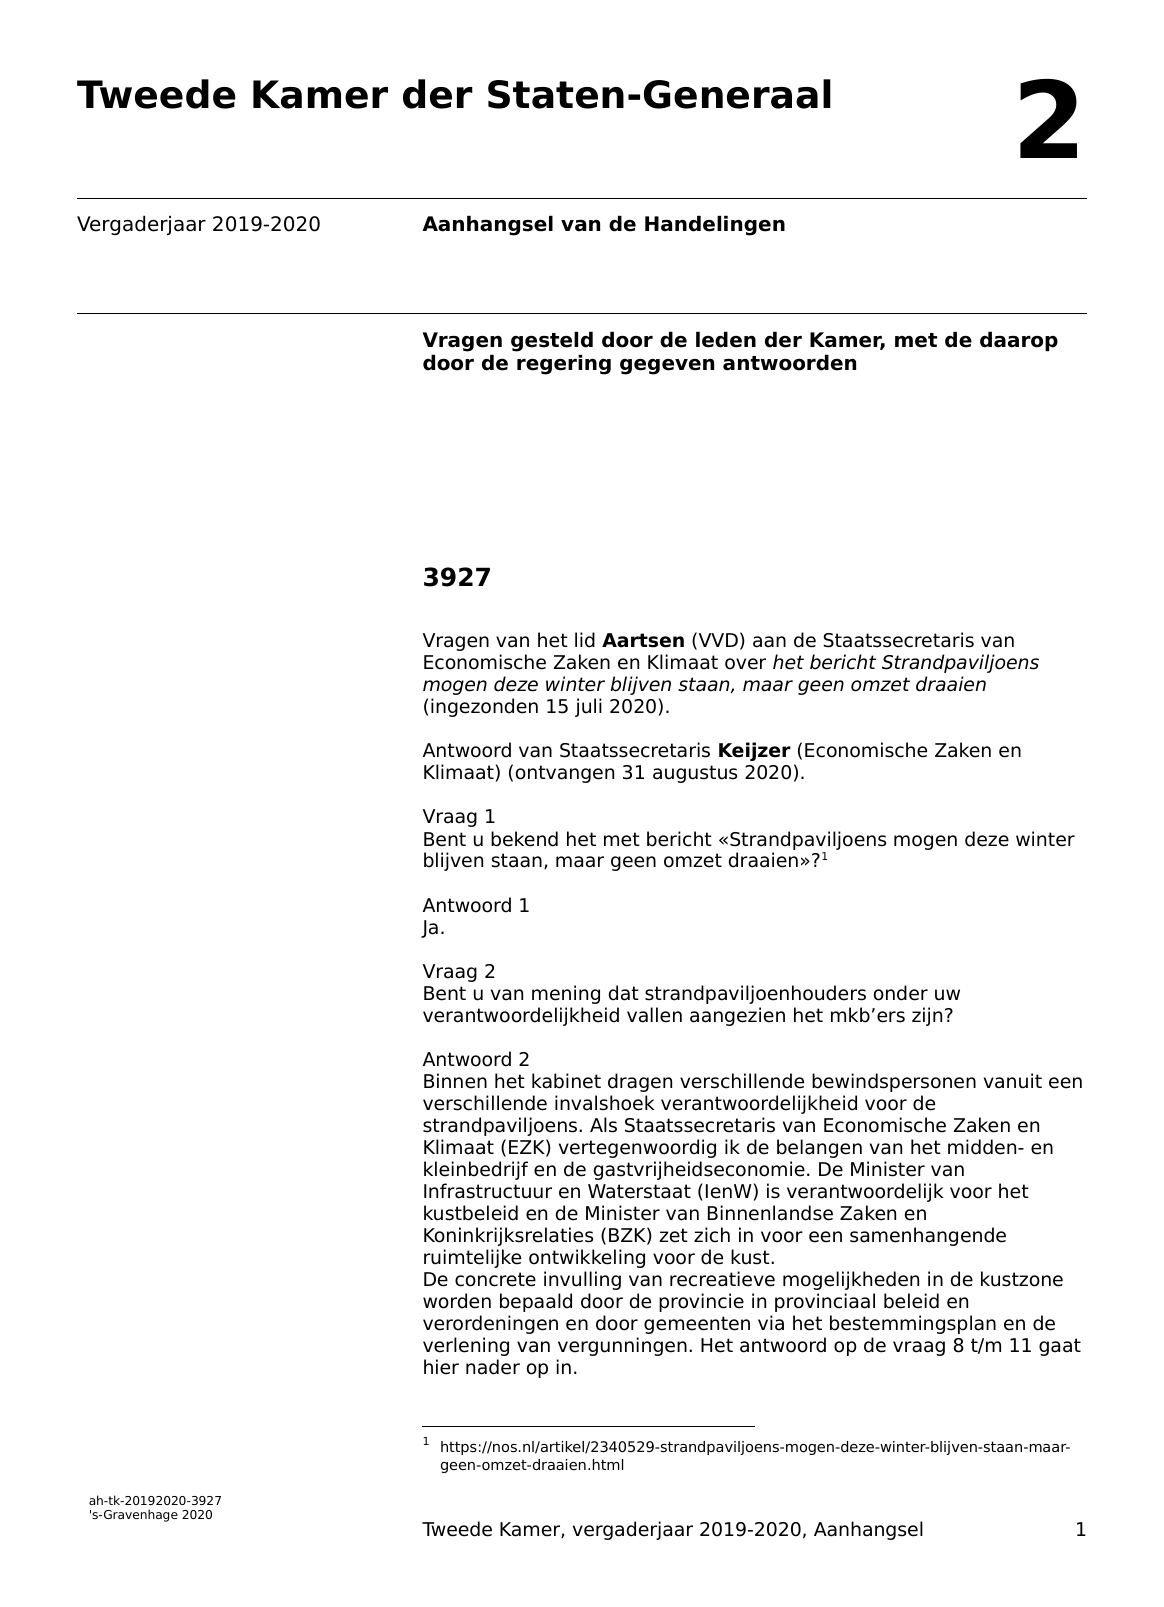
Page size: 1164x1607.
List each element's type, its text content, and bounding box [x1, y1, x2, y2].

text Vraag 1 [422, 806, 1087, 828]
table_header 2 [886, 59, 1087, 198]
table_cell Vergaderjaar 2019-2020 [77, 199, 422, 313]
table_cell Vragen gesteld door de leden der Kamer, met de daarop door de regering gegeven antwoorden [422, 314, 1087, 375]
text Vragen van het lid Aartsen (VVD) aan de Staatssecretaris van Economische Zaken en Klimaat over het bericht Strandpaviljoens mogen deze winter blijven staan, maar geen omzet draaien (ingezonden 15 juli 2020). [422, 630, 1087, 718]
text 3927 [422, 563, 1087, 592]
text Ja. [422, 917, 1087, 938]
table_header Tweede Kamer der Staten-Generaal [77, 59, 886, 198]
text https://nos.nl/artikel/2340529-strandpaviljoens-mogen-deze-winter-blijven-staan-maar-geen-omzet-draaien.html [422, 1435, 1087, 1474]
table_cell Aanhangsel van de Handelingen [422, 199, 1087, 313]
text Bent u van mening dat strandpaviljoenhouders onder uw verantwoordelijkheid vallen aangezien het mkb’ers zijn? [422, 983, 1087, 1027]
table_cell [77, 314, 422, 375]
text Vraag 2 [422, 961, 1087, 983]
text Antwoord 2 [422, 1049, 1087, 1071]
text Bent u bekend het met bericht «Strandpaviljoens mogen deze winter blijven staan, maar geen omzet draaien»? [422, 828, 1087, 872]
text De concrete invulling van recreatieve mogelijkheden in de kustzone worden bepaald door de provincie in provinciaal beleid en verordeningen en door gemeenten via het bestemmingsplan en de verlening van vergunningen. Het antwoord op de vraag 8 t/m 11 gaat hier nader op in. [422, 1269, 1087, 1378]
text ah-tk-20192020-3927 [88, 1494, 323, 1508]
text Binnen het kabinet dragen verschillende bewindspersonen vanuit een verschillende invalshoek verantwoordelijkheid voor de strandpaviljoens. Als Staatssecretaris van Economische Zaken en Klimaat (EZK) vertegenwoordig ik de belangen van het midden- en kleinbedrijf en de gastvrijheidseconomie. De Minister van Infrastructuur en Waterstaat (IenW) is verantwoordelijk voor het kustbeleid en de Minister van Binnenlandse Zaken en Koninkrijksrelaties (BZK) zet zich in voor een samenhangende ruimtelijke ontwikkeling voor de kust. [422, 1071, 1087, 1269]
text Antwoord van Staatssecretaris Keijzer (Economische Zaken en Klimaat) (ontvangen 31 augustus 2020). [422, 740, 1087, 784]
text Antwoord 1 [422, 894, 1087, 917]
text 's-Gravenhage 2020 [88, 1508, 323, 1522]
